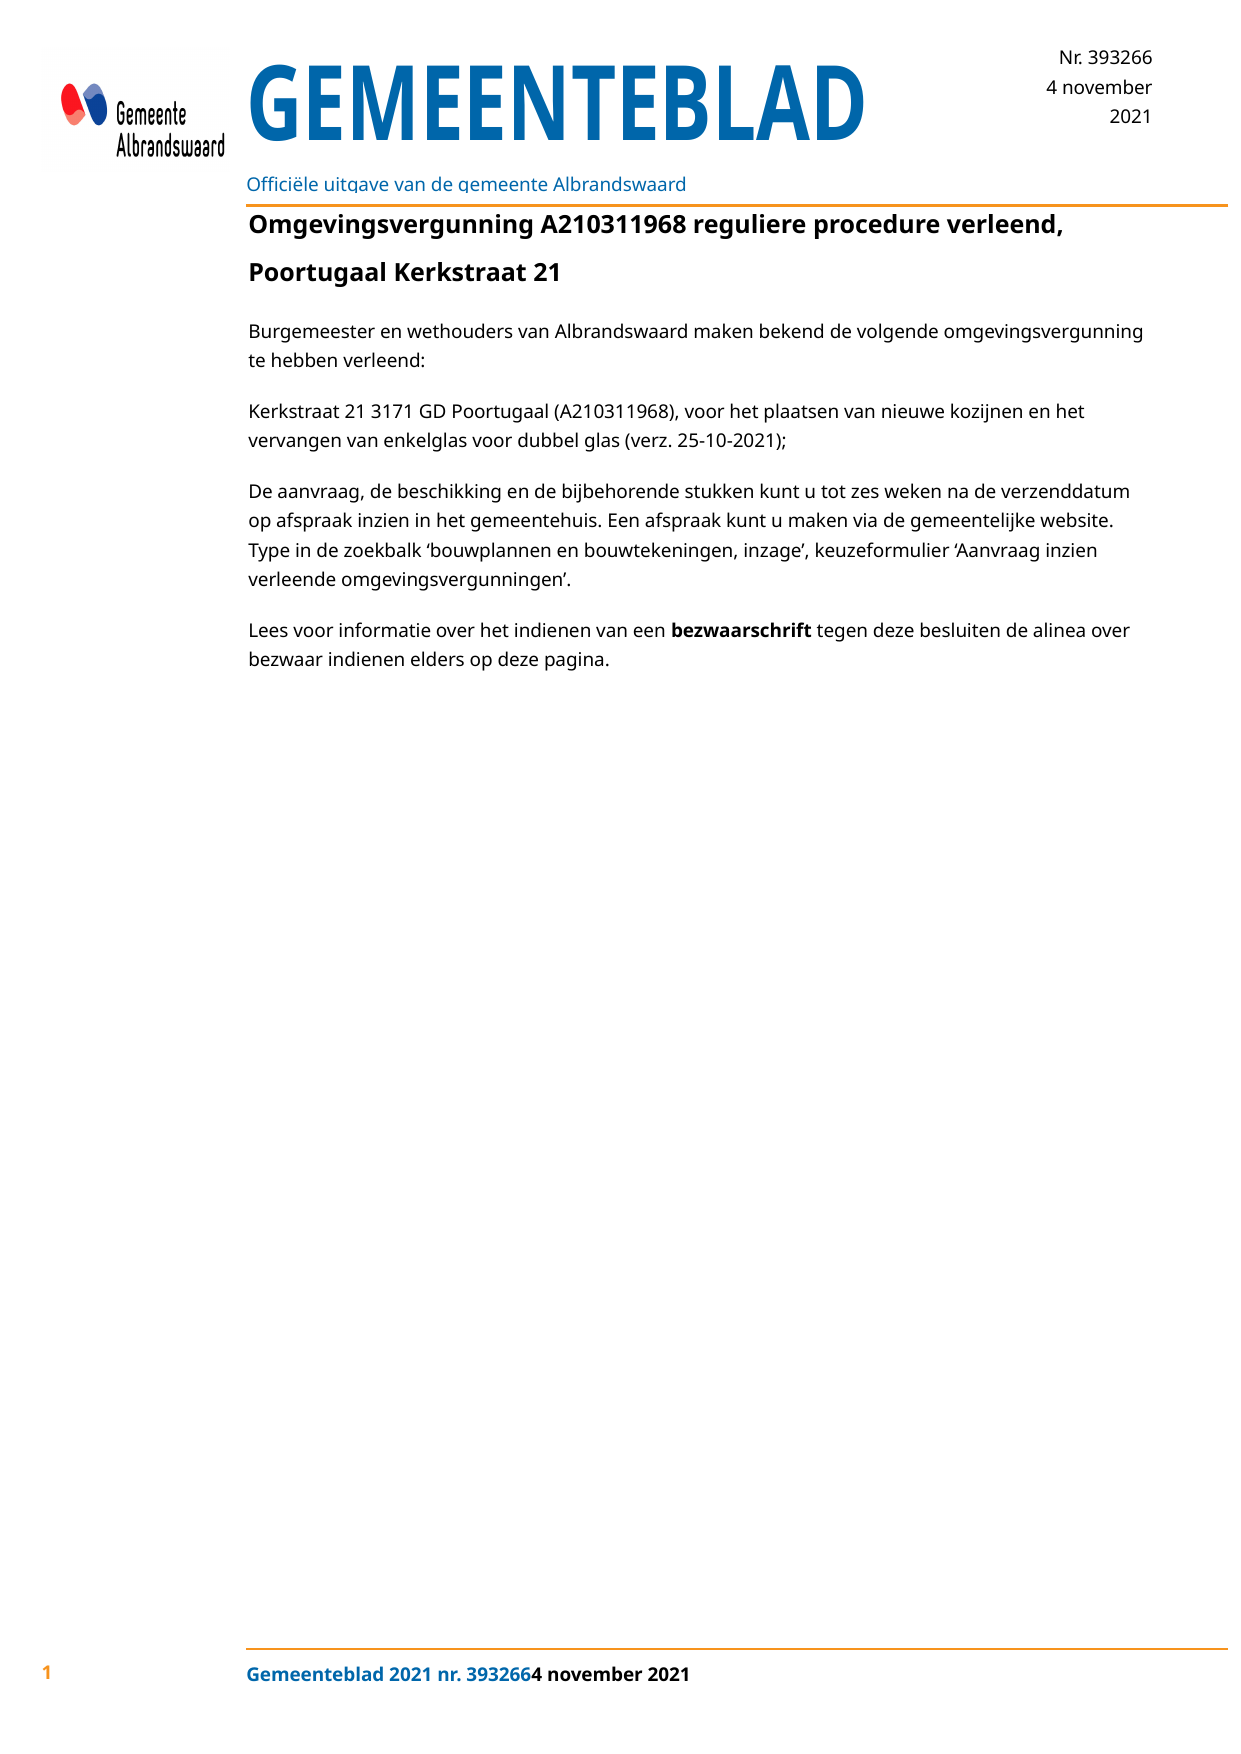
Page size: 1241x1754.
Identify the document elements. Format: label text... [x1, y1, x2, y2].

picture [41, 47, 231, 172]
text Burgemeester en wethouders van Albrandswaard maken bekend de volgende omgevingsvergunning te hebben verleend: [248, 318, 1152, 373]
text Kerkstraat 21 3171 GD Poortugaal (A210311968), voor het plaatsen van nieuwe kozijnen en het vervangen van enkelglas voor dubbel glas (verz. 25-10-2021); [248, 398, 1152, 453]
text Lees voor informatie over het indienen van een bezwaarschrift tegen deze besluiten de alinea over bezwaar indienen elders op deze pagina. [248, 617, 1152, 672]
text De aanvraag, de beschikking en de bijbehorende stukken kunt u tot zes weken na de verzenddatum op afspraak inzien in het gemeentehuis. Een afspraak kunt u maken via de gemeentelijke website. Type in de zoekbalk ‘bouwplannen en bouwtekeningen, inzage’, keuzeformulier ‘Aanvraag inzien verleende omgevingsvergunningen’. [248, 478, 1152, 592]
text Omgevingsvergunning A210311968 reguliere procedure verleend, Poortugaal Kerkstraat 21 [248, 207, 1152, 288]
